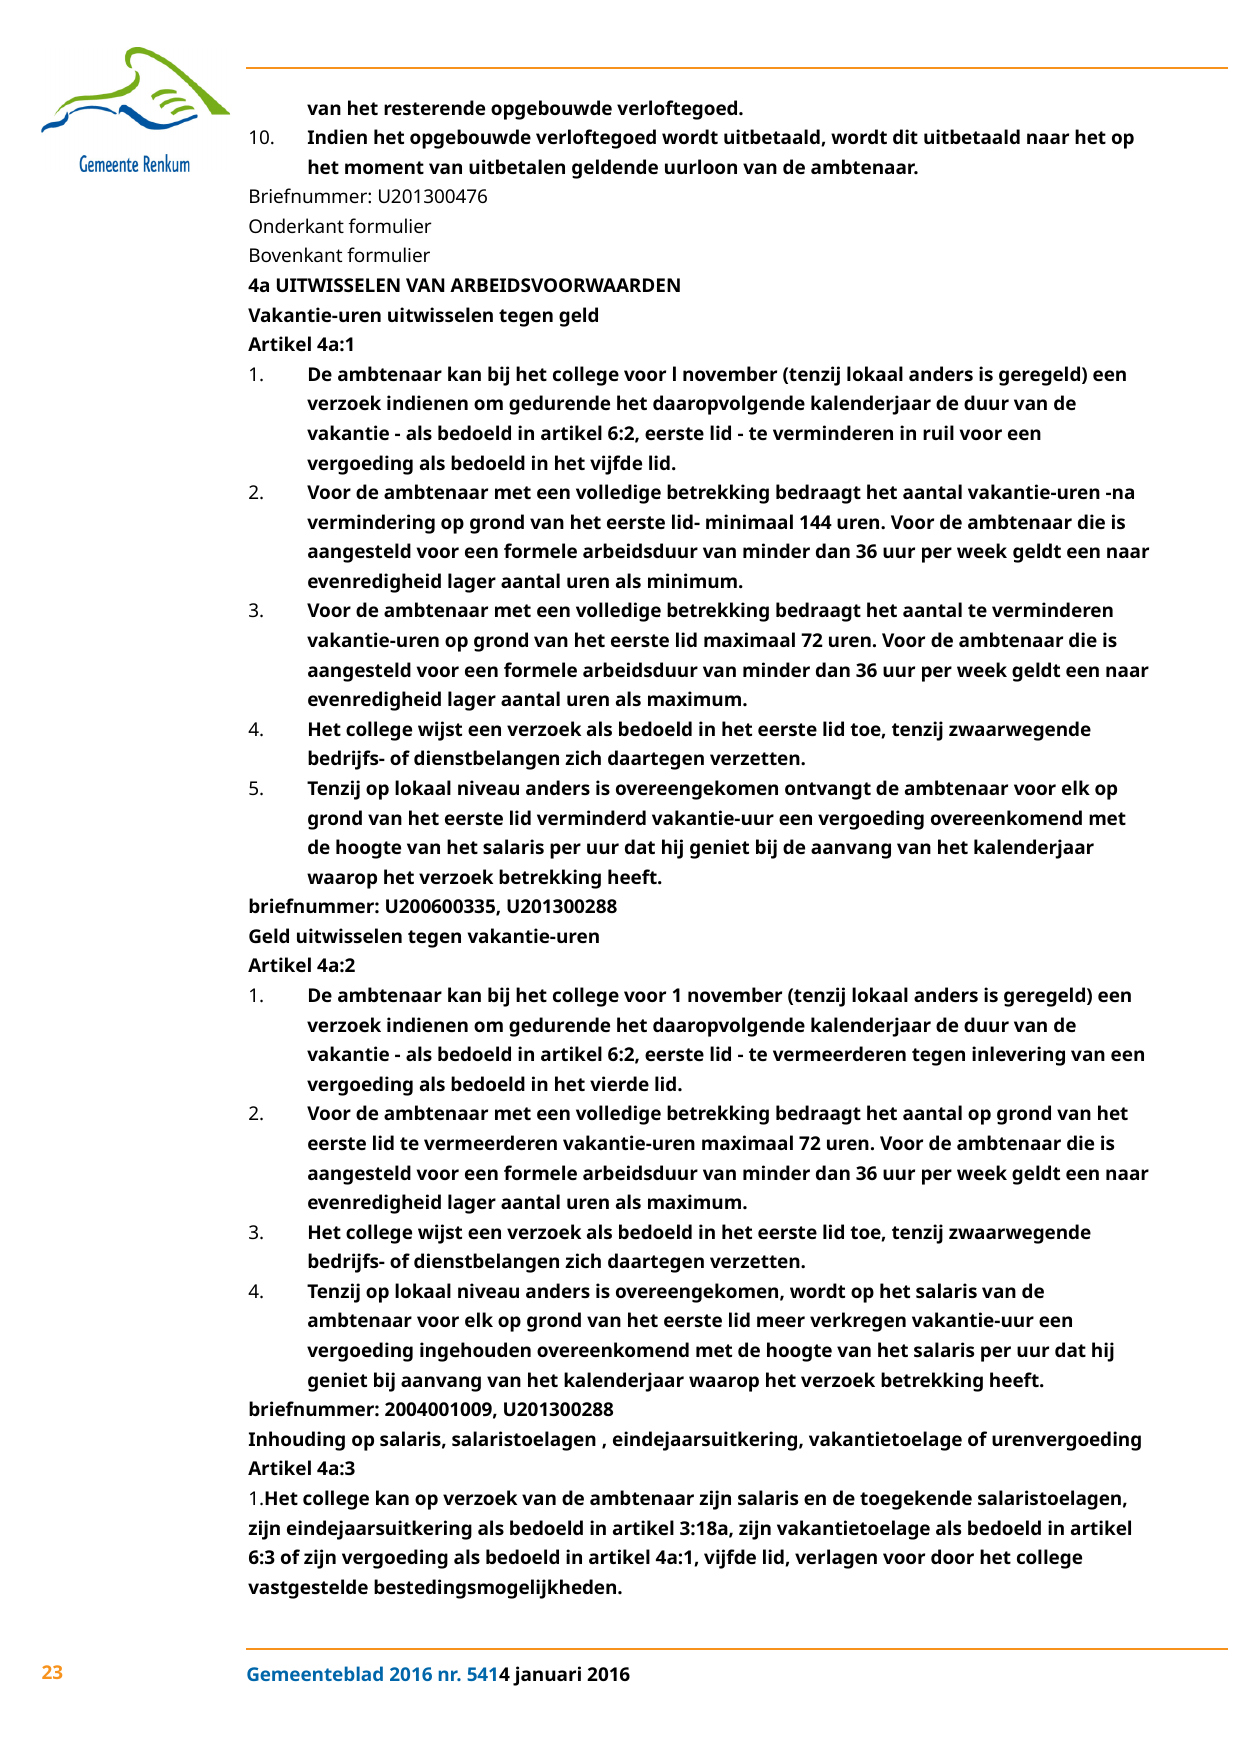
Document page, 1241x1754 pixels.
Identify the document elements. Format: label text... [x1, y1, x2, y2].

text Briefnummer: U201300476 [248, 183, 1152, 209]
list De ambtenaar kan bij het college voor l november (tenzij lokaal anders is geregeld) een verzoek indienen om gedurende het daaropvolgende kalenderjaar de duur van de vakantie - als bedoeld in artikel 6:2, eerste lid - te verminderen in ruil voor een vergoeding als bedoeld in het vijfde lid. [248, 361, 1152, 476]
text Bovenkant formulier [248, 243, 1152, 268]
text briefnummer: 2004001009, U201300288 [248, 1396, 1152, 1422]
text Artikel 4a:2 [248, 953, 1152, 978]
list Indien het opgebouwde verloftegoed wordt uitbetaald, wordt dit uitbetaald naar het op het moment van uitbetalen geldende uurloon van de ambtenaar. [248, 124, 1152, 180]
list De ambtenaar kan bij het college voor 1 november (tenzij lokaal anders is geregeld) een verzoek indienen om gedurende het daaropvolgende kalenderjaar de duur van de vakantie - als bedoeld in artikel 6:2, eerste lid - te vermeerderen tegen inlevering van een vergoeding als bedoeld in het vierde lid. [248, 982, 1152, 1097]
list Tenzij op lokaal niveau anders is overeengekomen ontvangt de ambtenaar voor elk op grond van het eerste lid verminderd vakantie-uur een vergoeding overeenkomend met de hoogte van het salaris per uur dat hij geniet bij de aanvang van het kalenderjaar waarop het verzoek betrekking heeft. [248, 775, 1152, 890]
text Geld uitwisselen tegen vakantie-uren [248, 923, 1152, 949]
text 4a UITWISSELEN VAN ARBEIDSVOORWAARDEN [248, 272, 1152, 298]
list Voor de ambtenaar met een volledige betrekking bedraagt het aantal vakantie-uren -na vermindering op grond van het eerste lid- minimaal 144 uren. Voor de ambtenaar die is aangesteld voor een formele arbeidsduur van minder dan 36 uur per week geldt een naar evenredigheid lager aantal uren als minimum. [248, 479, 1152, 594]
list Tenzij op lokaal niveau anders is overeengekomen, wordt op het salaris van de ambtenaar voor elk op grond van het eerste lid meer verkregen vakantie-uur een vergoeding ingehouden overeenkomend met de hoogte van het salaris per uur dat hij geniet bij aanvang van het kalenderjaar waarop het verzoek betrekking heeft. [248, 1278, 1152, 1393]
list Het college wijst een verzoek als bedoeld in het eerste lid toe, tenzij zwaarwegende bedrijfs- of dienstbelangen zich daartegen verzetten. [248, 1219, 1152, 1274]
text briefnummer: U200600335, U201300288 [248, 893, 1152, 919]
text Onderkant formulier [248, 213, 1152, 239]
text Artikel 4a:1 [248, 331, 1152, 357]
list Voor de ambtenaar met een volledige betrekking bedraagt het aantal te verminderen vakantie-uren op grond van het eerste lid maximaal 72 uren. Voor de ambtenaar die is aangesteld voor een formele arbeidsduur van minder dan 36 uur per week geldt een naar evenredigheid lager aantal uren als maximum. [248, 598, 1152, 712]
picture [41, 47, 231, 172]
text 1.Het college kan op verzoek van de ambtenaar zijn salaris en de toegekende salaristoelagen, zijn eindejaarsuitkering als bedoeld in artikel 3:18a, zijn vakantietoelage als bedoeld in artikel 6:3 of zijn vergoeding als bedoeld in artikel 4a:1, vijfde lid, verlagen voor door het college vastgestelde bestedingsmogelijkheden. [248, 1485, 1152, 1600]
list van het resterende opgebouwde verloftegoed. [248, 95, 1152, 121]
list Het college wijst een verzoek als bedoeld in het eerste lid toe, tenzij zwaarwegende bedrijfs- of dienstbelangen zich daartegen verzetten. [248, 716, 1152, 771]
list Voor de ambtenaar met een volledige betrekking bedraagt het aantal op grond van het eerste lid te vermeerderen vakantie-uren maximaal 72 uren. Voor de ambtenaar die is aangesteld voor een formele arbeidsduur van minder dan 36 uur per week geldt een naar evenredigheid lager aantal uren als maximum. [248, 1101, 1152, 1215]
text Inhouding op salaris, salaristoelagen , eindejaarsuitkering, vakantietoelage of urenvergoeding [248, 1426, 1152, 1452]
text Vakantie-uren uitwisselen tegen geld [248, 302, 1152, 328]
text Artikel 4a:3 [248, 1456, 1152, 1481]
